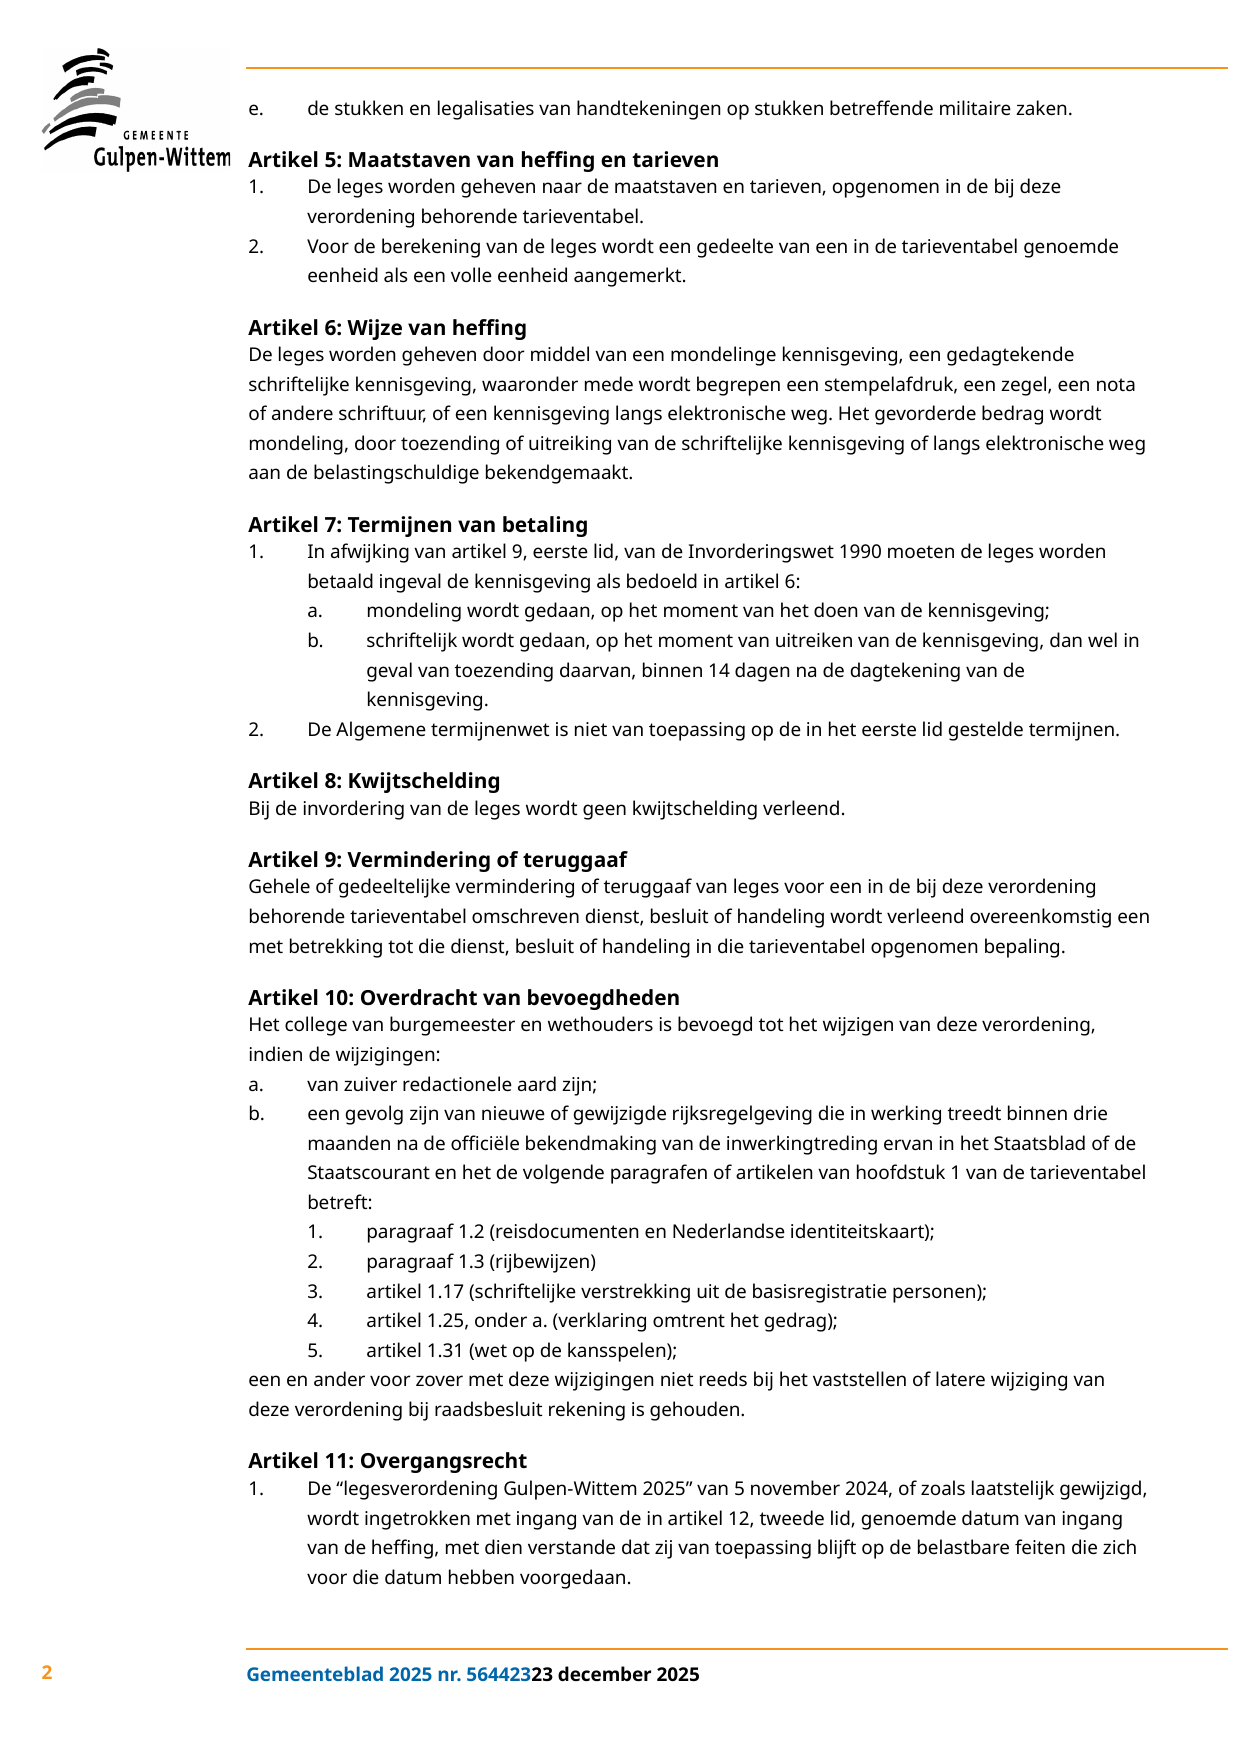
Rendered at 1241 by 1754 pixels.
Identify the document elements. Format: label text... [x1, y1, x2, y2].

text Artikel 11: Overgangsrecht [248, 1447, 1152, 1475]
text Het college van burgemeester en wethouders is bevoegd tot het wijzigen van deze verordening, indien de wijzigingen: [248, 1012, 1152, 1067]
text Gehele of gedeeltelijke vermindering of teruggaaf van leges voor een in de bij deze verordening behorende tarieventabel omschreven dienst, besluit of handeling wordt verleend overeenkomstig een met betrekking tot die dienst, besluit of handeling in die tarieventabel opgenomen bepaling. [248, 874, 1152, 958]
list van zuiver redactionele aard zijn; [248, 1071, 1152, 1097]
list artikel 1.31 (wet op de kansspelen); [307, 1337, 1152, 1363]
list een gevolg zijn van nieuwe of gewijzigde rijksregelgeving die in werking treedt binnen drie maanden na de officiële bekendmaking van de inwerkingtreding ervan in het Staatsblad of de Staatscourant en het de volgende paragrafen of artikelen van hoofdstuk 1 van de tarieventabel betreft: [248, 1100, 1152, 1215]
picture [41, 47, 231, 172]
list paragraaf 1.2 (reisdocumenten en Nederlandse identiteitskaart); [307, 1219, 1152, 1244]
text Artikel 9: Vermindering of teruggaaf [248, 845, 1152, 874]
list De “legesverordening Gulpen-Wittem 2025” van 5 november 2024, of zoals laatstelijk gewijzigd, wordt ingetrokken met ingang van de in artikel 12, tweede lid, genoemde datum van ingang van de heffing, met dien verstande dat zij van toepassing blijft op de belastbare feiten die zich voor die datum hebben voorgedaan. [248, 1475, 1152, 1589]
text Bij de invordering van de leges wordt geen kwijtschelding verleend. [248, 795, 1152, 821]
list De Algemene termijnenwet is niet van toepassing op de in het eerste lid gestelde termijnen. [248, 716, 1152, 742]
list paragraaf 1.3 (rijbewijzen) [307, 1248, 1152, 1274]
list de stukken en legalisaties van handtekeningen op stukken betreffende militaire zaken. [248, 95, 1152, 121]
text De leges worden geheven door middel van een mondelinge kennisgeving, een gedagtekende schriftelijke kennisgeving, waaronder mede wordt begrepen een stempelafdruk, een zegel, een nota of andere schriftuur, of een kennisgeving langs elektronische weg. Het gevorderde bedrag wordt mondeling, door toezending of uitreiking van de schriftelijke kennisgeving of langs elektronische weg aan de belastingschuldige bekendgemaakt. [248, 341, 1152, 485]
text Artikel 5: Maatstaven van heffing en tarieven [248, 145, 1152, 174]
list mondeling wordt gedaan, op het moment van het doen van de kennisgeving; [307, 598, 1152, 623]
list Voor de berekening van de leges wordt een gedeelte van een in de tarieventabel genoemde eenheid als een volle eenheid aangemerkt. [248, 233, 1152, 288]
list schriftelijk wordt gedaan, op het moment van uitreiken van de kennisgeving, dan wel in geval van toezending daarvan, binnen 14 dagen na de dagtekening van de kennisgeving. [307, 627, 1152, 712]
list In afwijking van artikel 9, eerste lid, van de Invorderingswet 1990 moeten de leges worden betaald ingeval de kennisgeving als bedoeld in artikel 6: [248, 538, 1152, 594]
text Artikel 8: Kwijtschelding [248, 766, 1152, 795]
text Artikel 7: Termijnen van betaling [248, 510, 1152, 538]
text Artikel 6: Wijze van heffing [248, 313, 1152, 341]
text Artikel 10: Overdracht van bevoegdheden [248, 983, 1152, 1012]
list artikel 1.25, onder a. (verklaring omtrent het gedrag); [307, 1307, 1152, 1333]
list De leges worden geheven naar de maatstaven en tarieven, opgenomen in de bij deze verordening behorende tarieventabel. [248, 174, 1152, 229]
text een en ander voor zover met deze wijzigingen niet reeds bij het vaststellen of latere wijziging van deze verordening bij raadsbesluit rekening is gehouden. [248, 1367, 1152, 1422]
list artikel 1.17 (schriftelijke verstrekking uit de basisregistratie personen); [307, 1278, 1152, 1304]
